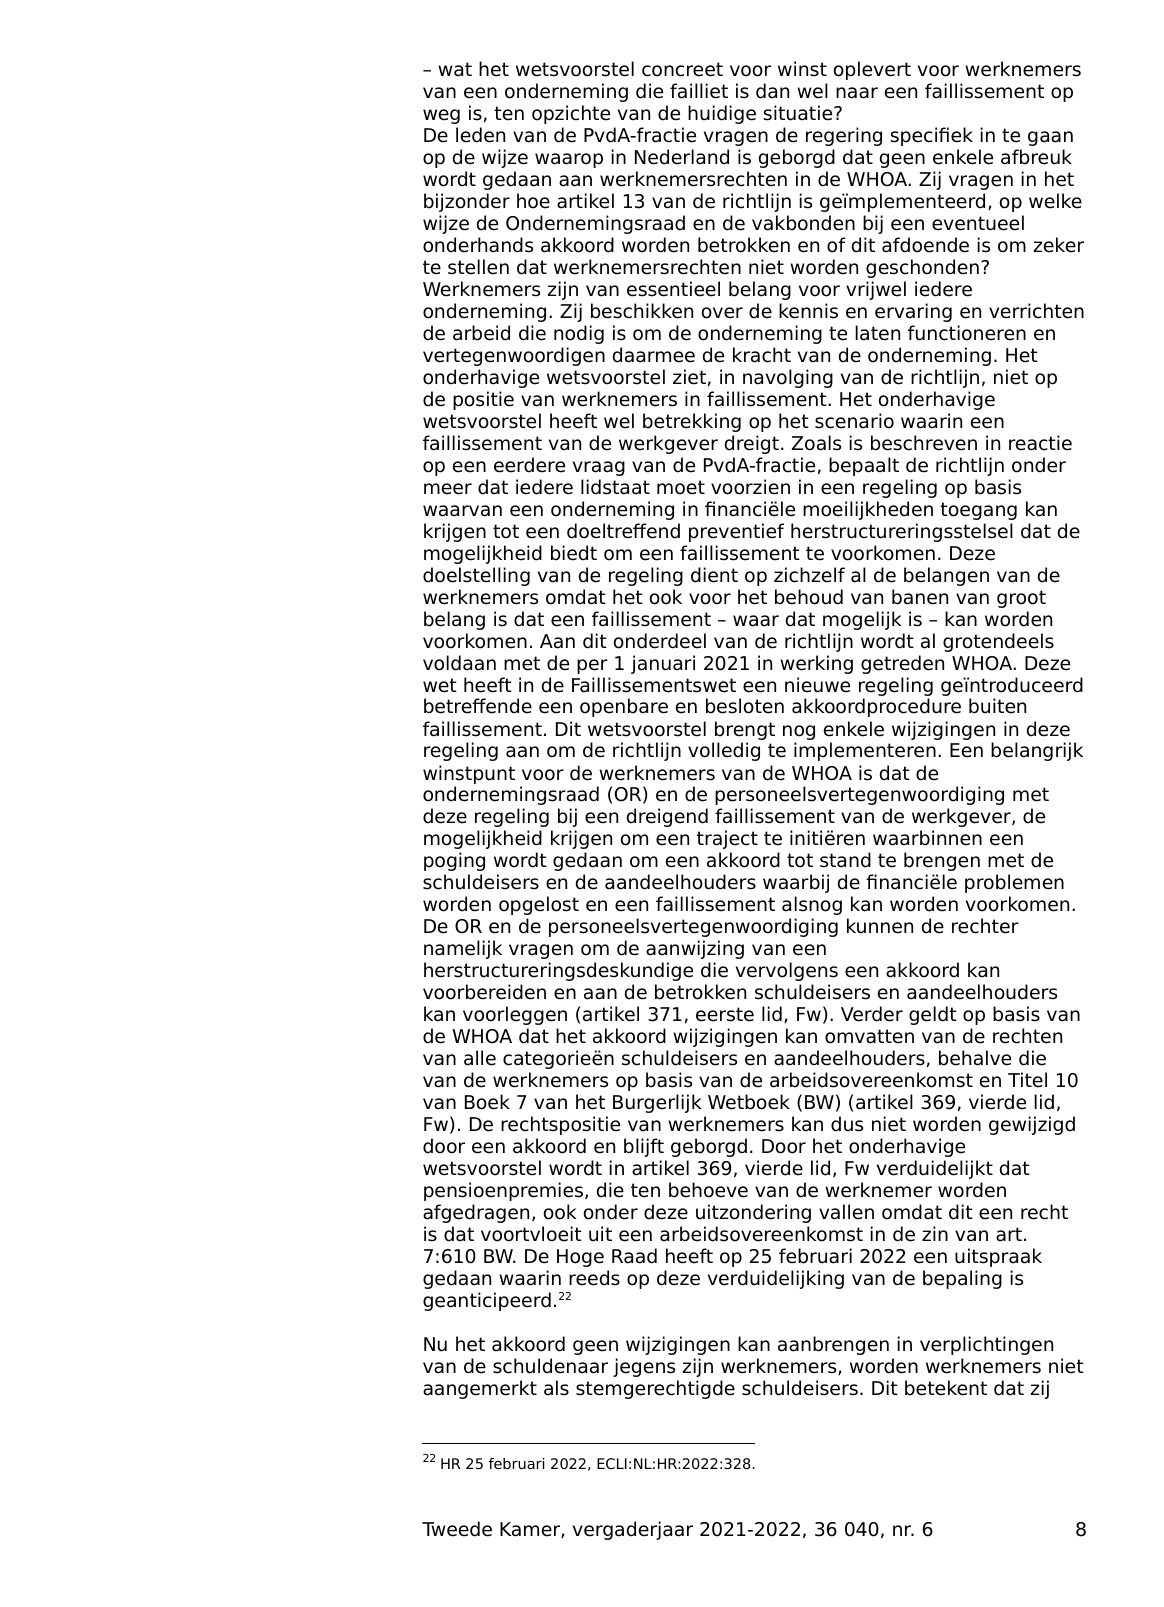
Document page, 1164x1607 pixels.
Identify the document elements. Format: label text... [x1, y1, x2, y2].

text – wat het wetsvoorstel concreet voor winst oplevert voor werknemers van een onderneming die failliet is dan wel naar een faillissement op weg is, ten opzichte van de huidige situatie? [422, 59, 1087, 125]
text Werknemers zijn van essentieel belang voor vrijwel iedere onderneming. Zij beschikken over de kennis en ervaring en verrichten de arbeid die nodig is om de onderneming te laten functioneren en vertegenwoordigen daarmee de kracht van de onderneming. Het onderhavige wetsvoorstel ziet, in navolging van de richtlijn, niet op de positie van werknemers in faillissement. Het onderhavige wetsvoorstel heeft wel betrekking op het scenario waarin een faillissement van de werkgever dreigt. Zoals is beschreven in reactie op een eerdere vraag van de PvdA-fractie, bepaalt de richtlijn onder meer dat iedere lidstaat moet voorzien in een regeling op basis waarvan een onderneming in financiële moeilijkheden toegang kan krijgen tot een doeltreffend preventief herstructureringsstelsel dat de mogelijkheid biedt om een faillissement te voorkomen. Deze doelstelling van de regeling dient op zichzelf al de belangen van de werknemers omdat het ook voor het behoud van banen van groot belang is dat een faillissement – waar dat mogelijk is – kan worden voorkomen. Aan dit onderdeel van de richtlijn wordt al grotendeels voldaan met de per 1 januari 2021 in werking getreden WHOA. Deze wet heeft in de Faillissementswet een nieuwe regeling geïntroduceerd betreffende een openbare en besloten akkoordprocedure buiten faillissement. Dit wetsvoorstel brengt nog enkele wijzigingen in deze regeling aan om de richtlijn volledig te implementeren. Een belangrijk winstpunt voor de werknemers van de WHOA is dat de ondernemingsraad (OR) en de personeelsvertegenwoordiging met deze regeling bij een dreigend faillissement van de werkgever, de mogelijkheid krijgen om een traject te initiëren waarbinnen een poging wordt gedaan om een akkoord tot stand te brengen met de schuldeisers en de aandeelhouders waarbij de financiële problemen worden opgelost en een faillissement alsnog kan worden voorkomen. De OR en de personeelsvertegenwoordiging kunnen de rechter namelijk vragen om de aanwijzing van een herstructureringsdeskundige die vervolgens een akkoord kan voorbereiden en aan de betrokken schuldeisers en aandeelhouders kan voorleggen (artikel 371, eerste lid, Fw). Verder geldt op basis van de WHOA dat het akkoord wijzigingen kan omvatten van de rechten van alle categorieën schuldeisers en aandeelhouders, behalve die van de werknemers op basis van de arbeidsovereenkomst en Titel 10 van Boek 7 van het Burgerlijk Wetboek (BW) (artikel 369, vierde lid, Fw). De rechtspositie van werknemers kan dus niet worden gewijzigd door een akkoord en blijft geborgd. Door het onderhavige wetsvoorstel wordt in artikel 369, vierde lid, Fw verduidelijkt dat pensioenpremies, die ten behoeve van de werknemer worden afgedragen, ook onder deze uitzondering vallen omdat dit een recht is dat voortvloeit uit een arbeidsovereenkomst in de zin van art. 7:610 BW. De Hoge Raad heeft op 25 februari 2022 een uitspraak gedaan waarin reeds op deze verduidelijking van de bepaling is geanticipeerd. [422, 279, 1087, 1312]
text Nu het akkoord geen wijzigingen kan aanbrengen in verplichtingen van de schuldenaar jegens zijn werknemers, worden werknemers niet aangemerkt als stemgerechtigde schuldeisers. Dit betekent dat zij [422, 1334, 1087, 1400]
text De leden van de PvdA-fractie vragen de regering specifiek in te gaan op de wijze waarop in Nederland is geborgd dat geen enkele afbreuk wordt gedaan aan werknemersrechten in de WHOA. Zij vragen in het bijzonder hoe artikel 13 van de richtlijn is geïmplementeerd, op welke wijze de Ondernemingsraad en de vakbonden bij een eventueel onderhands akkoord worden betrokken en of dit afdoende is om zeker te stellen dat werknemersrechten niet worden geschonden? [422, 125, 1087, 279]
text HR 25 februari 2022, ECLI:NL:HR:2022:328. [422, 1452, 1087, 1474]
